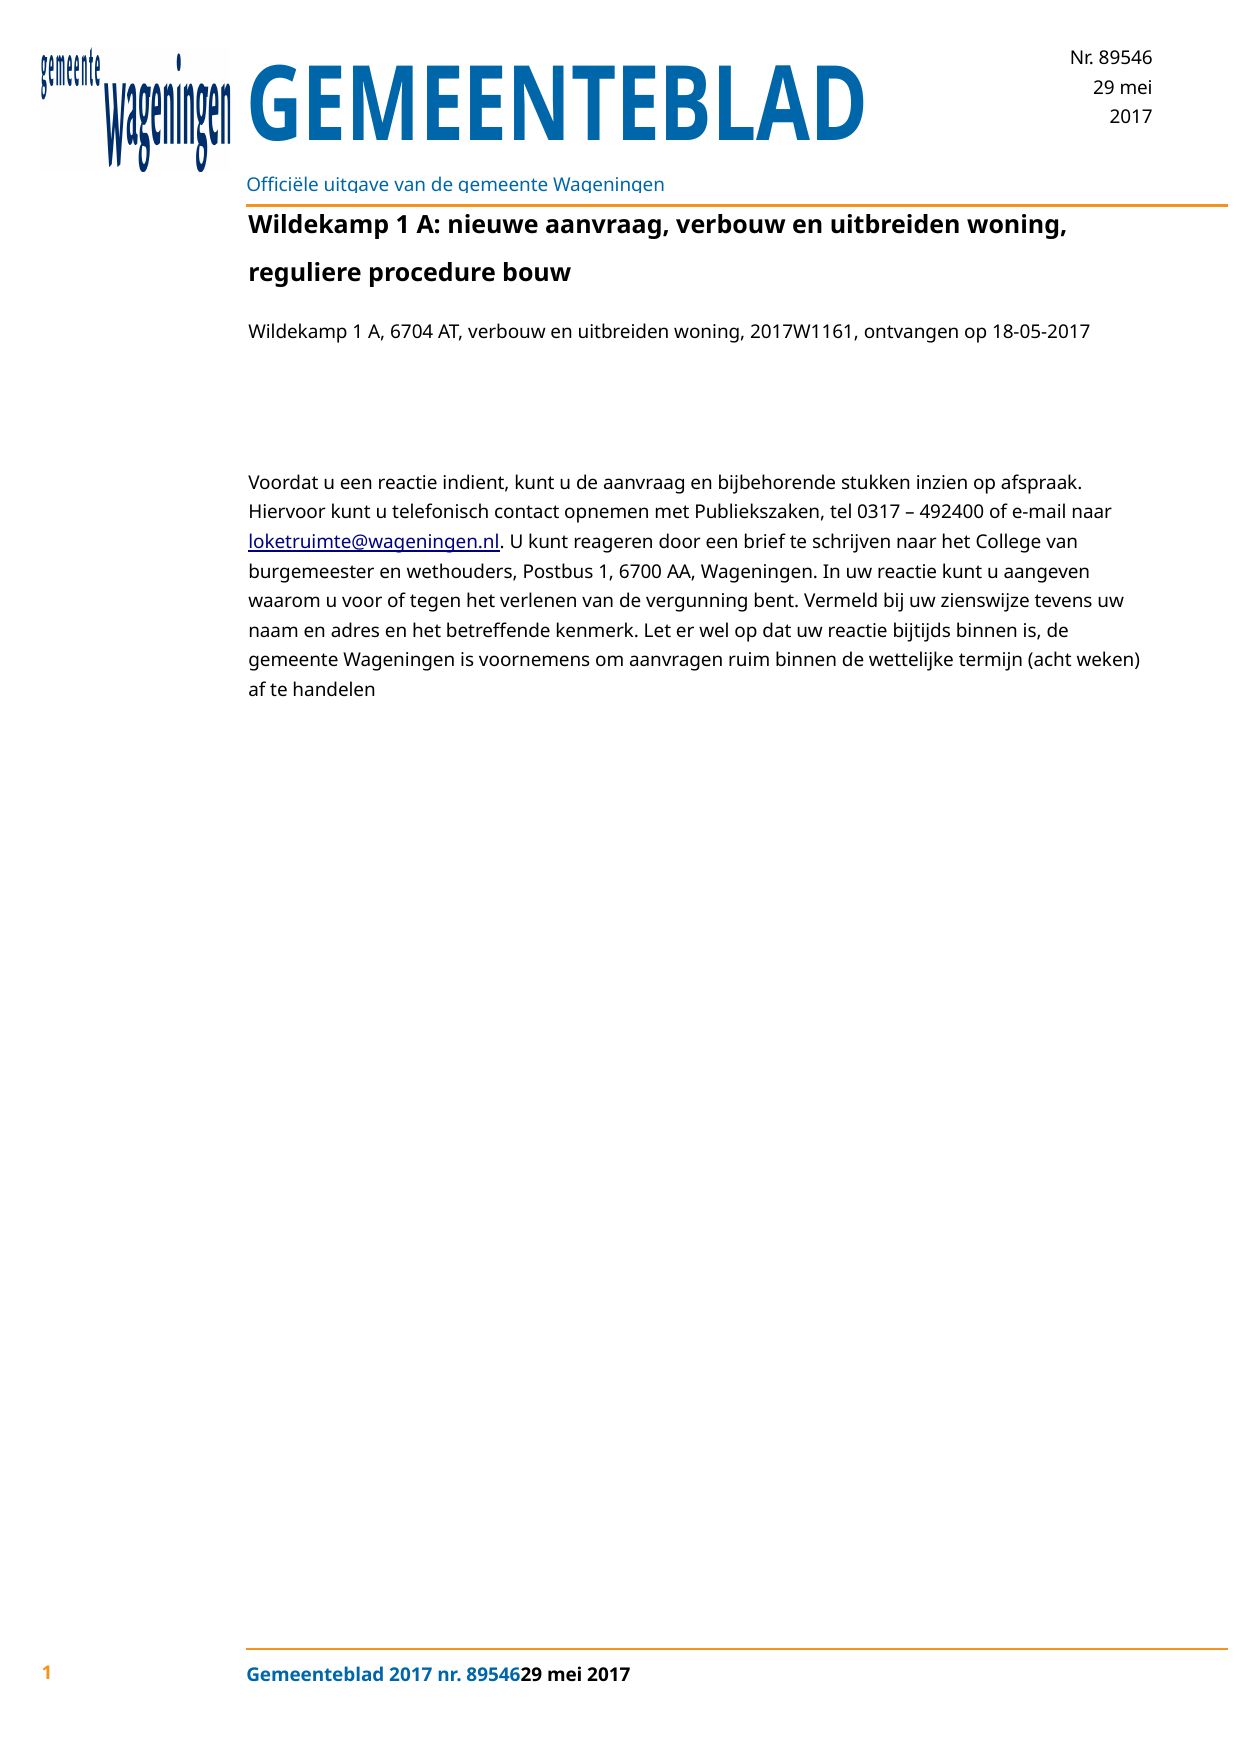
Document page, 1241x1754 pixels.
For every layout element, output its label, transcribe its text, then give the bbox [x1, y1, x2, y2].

text Voordat u een reactie indient, kunt u de aanvraag en bijbehorende stukken inzien op afspraak. Hiervoor kunt u telefonisch contact opnemen met Publiekszaken, tel 0317 – 492400 of e-mail naar loketruimte@wageningen.nl. U kunt reageren door een brief te schrijven naar het College van burgemeester en wethouders, Postbus 1, 6700 AA, Wageningen. In uw reactie kunt u aangeven waarom u voor of tegen het verlenen van de vergunning bent. Vermeld bij uw zienswijze tevens uw naam en adres en het betreffende kenmerk. Let er wel op dat uw reactie bijtijds binnen is, de gemeente Wageningen is voornemens om aanvragen ruim binnen de wettelijke termijn (acht weken) af te handelen [248, 469, 1152, 702]
text Wildekamp 1 A, 6704 AT, verbouw en uitbreiden woning, 2017W1161, ontvangen op 18-05-2017 [248, 318, 1152, 344]
picture [41, 47, 231, 172]
text Wildekamp 1 A: nieuwe aanvraag, verbouw en uitbreiden woning, reguliere procedure bouw [248, 207, 1152, 288]
